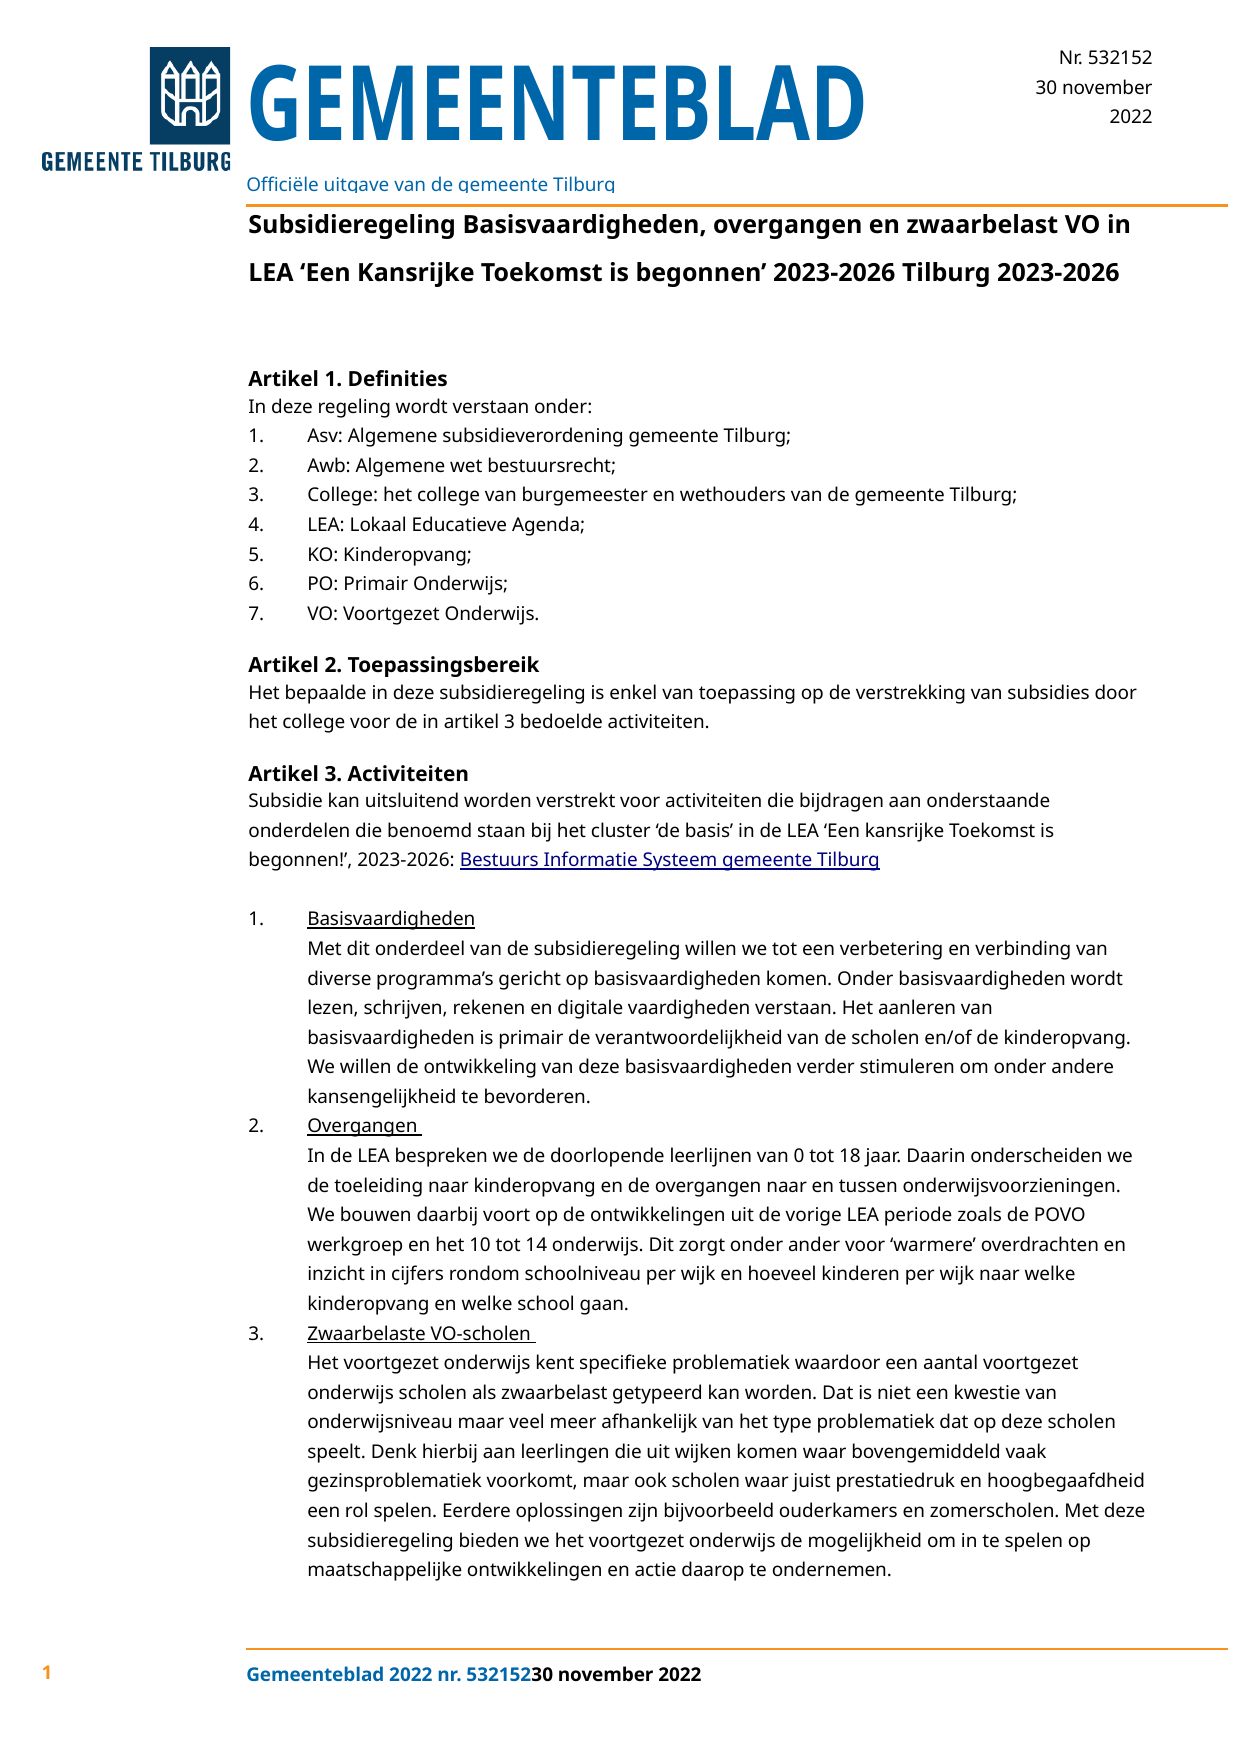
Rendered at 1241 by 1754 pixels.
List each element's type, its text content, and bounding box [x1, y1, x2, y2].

picture [41, 47, 231, 172]
list KO: Kinderopvang; [248, 541, 1152, 567]
list Asv: Algemene subsidieverordening gemeente Tilburg; [248, 422, 1152, 448]
list Awb: Algemene wet bestuursrecht; [248, 452, 1152, 478]
text Artikel 3. Activiteiten [248, 759, 1152, 787]
list In de LEA bespreken we de doorlopende leerlijnen van 0 tot 18 jaar. Daarin onderscheiden we de toeleiding naar kinderopvang en de overgangen naar en tussen onderwijsvoorzieningen. We bouwen daarbij voort op de ontwikkelingen uit de vorige LEA periode zoals de POVO werkgroep en het 10 tot 14 onderwijs. Dit zorgt onder ander voor ‘warmere’ overdrachten en inzicht in cijfers rondom schoolniveau per wijk en hoeveel kinderen per wijk naar welke kinderopvang en welke school gaan. [248, 1142, 1152, 1316]
list LEA: Lokaal Educatieve Agenda; [248, 511, 1152, 537]
text In deze regeling wordt verstaan onder: [248, 393, 1152, 419]
list PO: Primair Onderwijs; [248, 570, 1152, 596]
list Het voortgezet onderwijs kent specifieke problematiek waardoor een aantal voortgezet onderwijs scholen als zwaarbelast getypeerd kan worden. Dat is niet een kwestie van onderwijsniveau maar veel meer afhankelijk van het type problematiek dat op deze scholen speelt. Denk hierbij aan leerlingen die uit wijken komen waar bovengemiddeld vaak gezinsproblematiek voorkomt, maar ook scholen waar juist prestatiedruk en hoogbegaafdheid een rol spelen. Eerdere oplossingen zijn bijvoorbeeld ouderkamers en zomerscholen. Met deze subsidieregeling bieden we het voortgezet onderwijs de mogelijkheid om in te spelen op maatschappelijke ontwikkelingen en actie daarop te ondernemen. [248, 1349, 1152, 1582]
text Het bepaalde in deze subsidieregeling is enkel van toepassing op de verstrekking van subsidies door het college voor de in artikel 3 bedoelde activiteiten. [248, 679, 1152, 734]
list College: het college van burgemeester en wethouders van de gemeente Tilburg; [248, 482, 1152, 507]
text Artikel 1. Definities [248, 364, 1152, 393]
list VO: Voortgezet Onderwijs. [248, 600, 1152, 626]
list Met dit onderdeel van de subsidieregeling willen we tot een verbetering en verbinding van diverse programma’s gericht op basisvaardigheden komen. Onder basisvaardigheden wordt lezen, schrijven, rekenen en digitale vaardigheden verstaan. Het aanleren van basisvaardigheden is primair de verantwoordelijkheid van de scholen en/of de kinderopvang. We willen de ontwikkeling van deze basisvaardigheden verder stimuleren om onder andere kansengelijkheid te bevorderen. [248, 935, 1152, 1109]
text Subsidie kan uitsluitend worden verstrekt voor activiteiten die bijdragen aan onderstaande onderdelen die benoemd staan bij het cluster ‘de basis’ in de LEA ‘Een kansrijke Toekomst is begonnen!’, 2023-2026: Bestuurs Informatie Systeem gemeente Tilburg [248, 787, 1152, 872]
list Basisvaardigheden [248, 906, 1152, 931]
text Artikel 2. Toepassingsbereik [248, 650, 1152, 679]
text Subsidieregeling Basisvaardigheden, overgangen en zwaarbelast VO in LEA ‘Een Kansrijke Toekomst is begonnen’ 2023-2026 Tilburg 2023-2026 [248, 207, 1152, 288]
list Overgangen [248, 1113, 1152, 1138]
list Zwaarbelaste VO-scholen [248, 1320, 1152, 1346]
